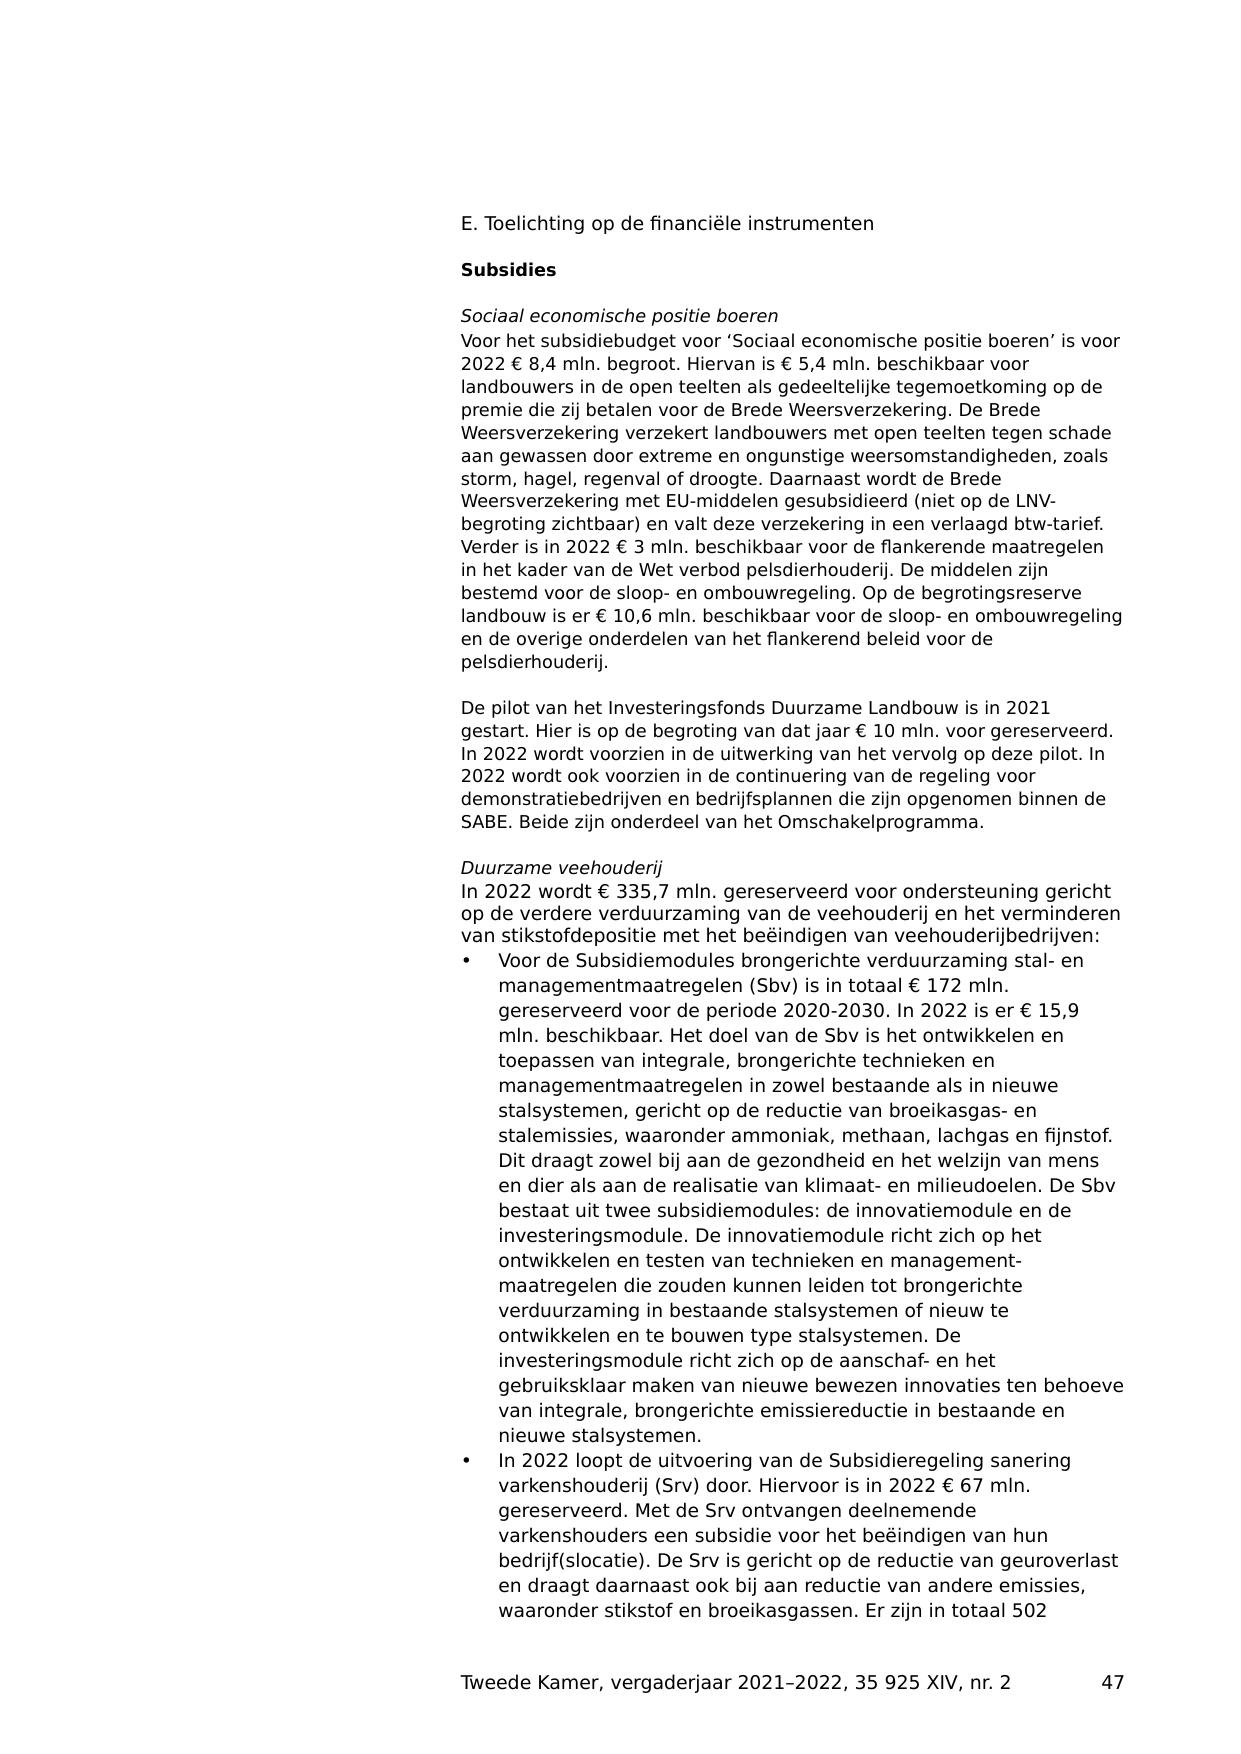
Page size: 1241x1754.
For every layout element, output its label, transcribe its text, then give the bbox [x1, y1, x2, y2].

text Subsidies [461, 258, 1125, 281]
text Duurzame veehouderij [461, 856, 1125, 879]
text Voor het subsidiebudget voor ‘Sociaal economische positie boeren’ is voor 2022 € 8,4 mln. begroot. Hiervan is € 5,4 mln. beschikbaar voor landbouwers in de open teelten als gedeeltelijke tegemoetkoming op de premie die zij betalen voor de Brede Weersverzekering. De Brede Weersverzekering verzekert landbouwers met open teelten tegen schade aan gewassen door extreme en ongunstige weersomstandigheden, zoals storm, hagel, regenval of droogte. Daarnaast wordt de Brede Weersverzekering met EU-middelen gesubsidieerd (niet op de LNV-begroting zichtbaar) en valt deze verzekering in een verlaagd btw-tarief. Verder is in 2022 € 3 mln. beschikbaar voor de flankerende maatregelen in het kader van de Wet verbod pelsdierhouderij. De middelen zijn bestemd voor de sloop- en ombouwregeling. Op de begrotingsreserve landbouw is er € 10,6 mln. beschikbaar voor de sloop- en ombouwregeling en de overige onderdelen van het flankerend beleid voor de pelsdierhouderij. [461, 329, 1125, 673]
list Voor de Subsidiemodules brongerichte verduurzaming stal- en managementmaatregelen (Sbv) is in totaal € 172 mln. gereserveerd voor de periode 2020-2030. In 2022 is er € 15,9 mln. beschikbaar. Het doel van de Sbv is het ontwikkelen en toepassen van integrale, brongerichte technieken en managementmaatregelen in zowel bestaande als in nieuwe stalsystemen, gericht op de reductie van broeikasgas- en stalemissies, waaronder ammoniak, methaan, lachgas en fijnstof. Dit draagt zowel bij aan de gezondheid en het welzijn van mens en dier als aan de realisatie van klimaat- en milieudoelen. De Sbv bestaat uit twee subsidiemodules: de innovatiemodule en de investeringsmodule. De innovatiemodule richt zich op het ontwikkelen en testen van technieken en management-maatregelen die zouden kunnen leiden tot brongerichte verduurzaming in bestaande stalsystemen of nieuw te ontwikkelen en te bouwen type stalsystemen. De investeringsmodule richt zich op de aanschaf- en het gebruiksklaar maken van nieuwe bewezen innovaties ten behoeve van integrale, brongerichte emissiereductie in bestaande en nieuwe stalsystemen. [461, 947, 1125, 1447]
title E. Toelichting op de financiële instrumenten [461, 213, 1125, 235]
list In 2022 loopt de uitvoering van de Subsidieregeling sanering varkenshouderij (Srv) door. Hiervoor is in 2022 € 67 mln. gereserveerd. Met de Srv ontvangen deelnemende varkenshouders een subsidie voor het beëindigen van hun bedrijf(slocatie). De Srv is gericht op de reductie van geuroverlast en draagt daarnaast ook bij aan reductie van andere emissies, waaronder stikstof en broeikasgassen. Er zijn in totaal 502 [461, 1447, 1125, 1622]
text De pilot van het Investeringsfonds Duurzame Landbouw is in 2021 gestart. Hier is op de begroting van dat jaar € 10 mln. voor gereserveerd. In 2022 wordt voorzien in de uitwerking van het vervolg op deze pilot. In 2022 wordt ook voorzien in de continuering van de regeling voor demonstratiebedrijven en bedrijfsplannen die zijn opgenomen binnen de SABE. Beide zijn onderdeel van het Omschakelprogramma. [461, 696, 1125, 833]
text In 2022 wordt € 335,7 mln. gereserveerd voor ondersteuning gericht op de verdere verduurzaming van de veehouderij en het verminderen van stikstofdepositie met het beëindigen van veehouderijbedrijven: [461, 881, 1125, 947]
text Sociaal economische positie boeren [461, 304, 1125, 327]
